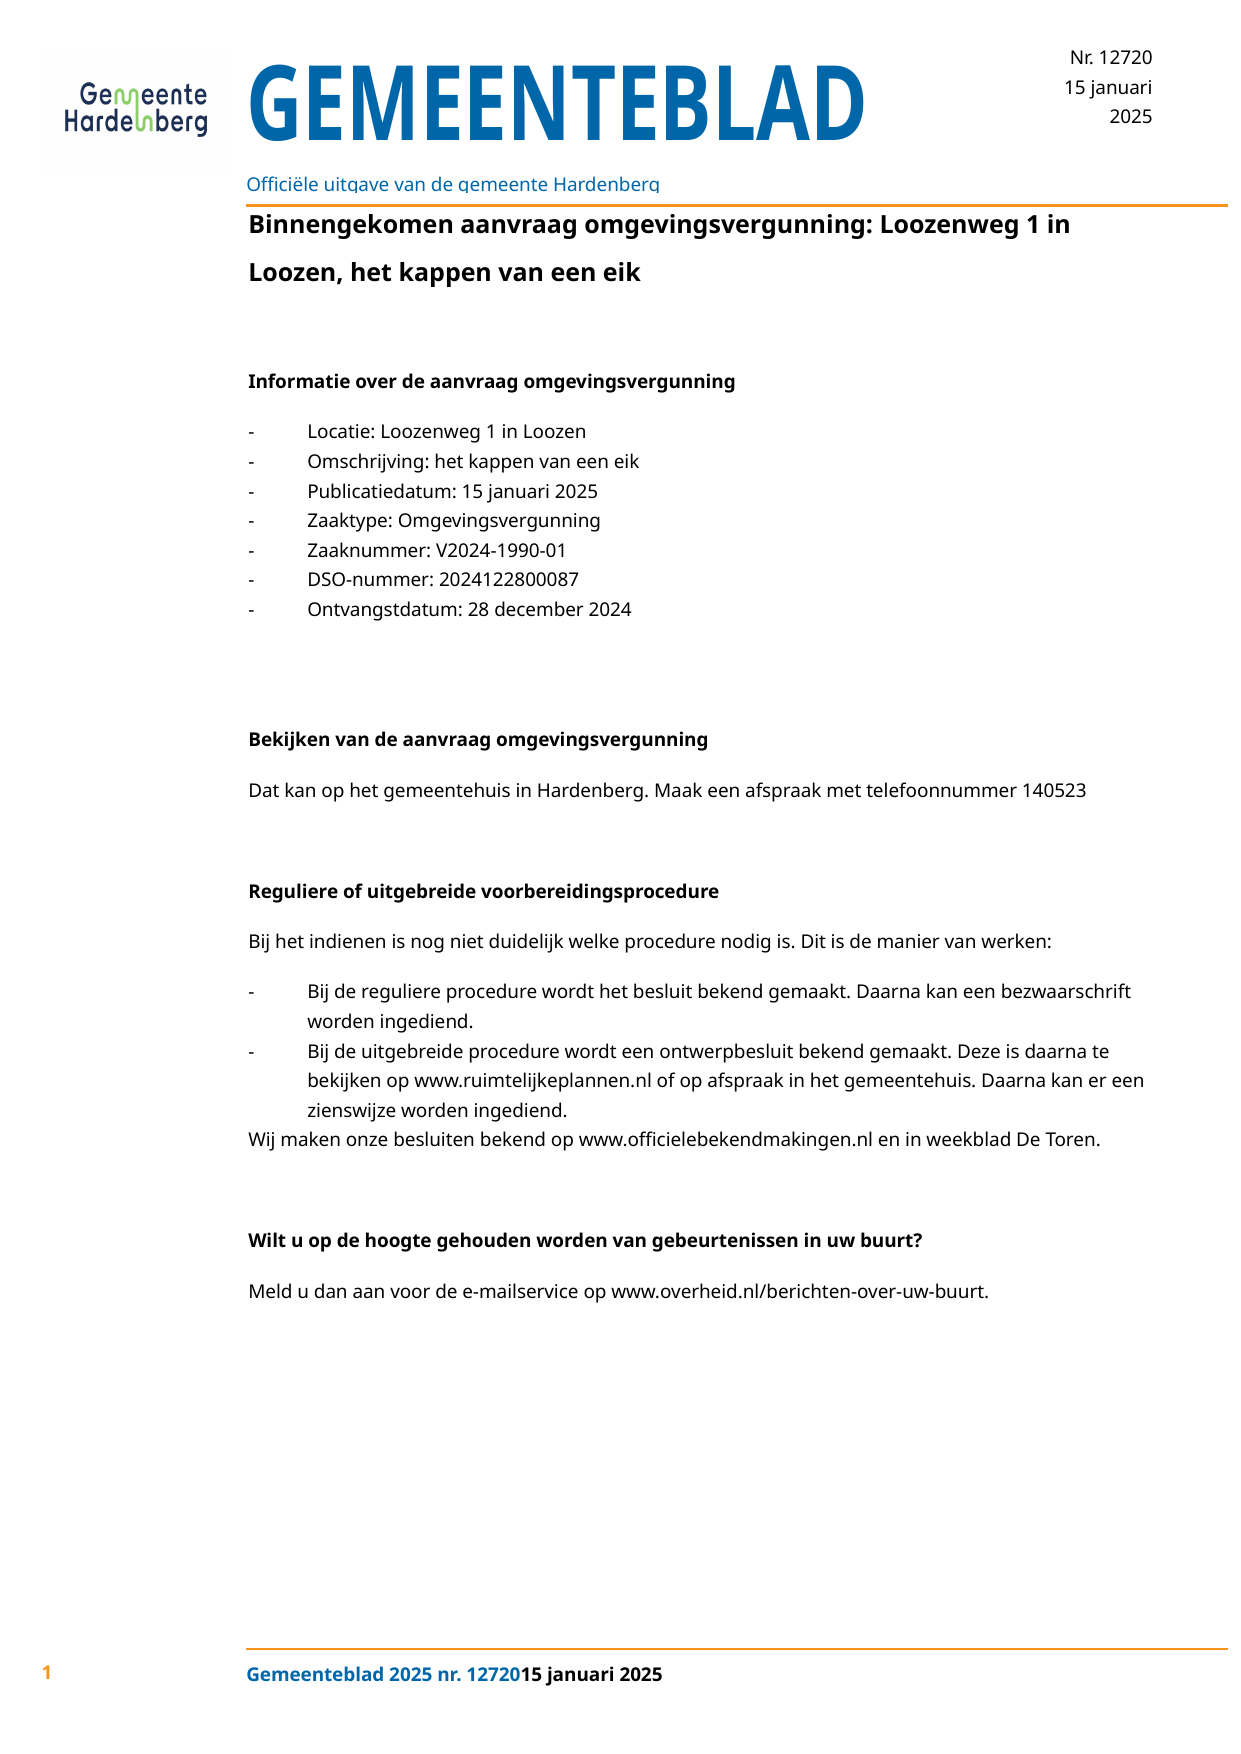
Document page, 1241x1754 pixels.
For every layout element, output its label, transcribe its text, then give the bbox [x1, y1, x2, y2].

text Dat kan op het gemeentehuis in Hardenberg. Maak een afspraak met telefoonnummer 140523 [248, 777, 1152, 803]
picture [41, 47, 231, 172]
text Meld u dan aan voor de e-mailservice op www.overheid.nl/berichten-over-uw-buurt. [248, 1278, 1152, 1304]
list Publicatiedatum: 15 januari 2025 [248, 478, 1152, 504]
list Bij de reguliere procedure wordt het besluit bekend gemaakt. Daarna kan een bezwaarschrift worden ingediend. [248, 979, 1152, 1034]
text Bij het indienen is nog niet duidelijk welke procedure nodig is. Dit is de manier van werken: [248, 928, 1152, 954]
text Informatie over de aanvraag omgevingsvergunning [248, 368, 1152, 394]
list Omschrijving: het kappen van een eik [248, 448, 1152, 474]
text Wilt u op de hoogte gehouden worden van gebeurtenissen in uw buurt? [248, 1227, 1152, 1253]
list Zaaknummer: V2024-1990-01 [248, 537, 1152, 563]
text Reguliere of uitgebreide voorbereidingsprocedure [248, 878, 1152, 904]
list Locatie: Loozenweg 1 in Loozen [248, 419, 1152, 444]
list Zaaktype: Omgevingsvergunning [248, 507, 1152, 533]
text Wij maken onze besluiten bekend op www.officielebekendmakingen.nl en in weekblad De Toren. [248, 1127, 1152, 1152]
list Ontvangstdatum: 28 december 2024 [248, 596, 1152, 622]
text Binnengekomen aanvraag omgevingsvergunning: Loozenweg 1 in Loozen, het kappen van een eik [248, 207, 1152, 288]
text Bekijken van de aanvraag omgevingsvergunning [248, 727, 1152, 752]
list Bij de uitgebreide procedure wordt een ontwerpbesluit bekend gemaakt. Deze is daarna te bekijken op www.ruimtelijkeplannen.nl of op afspraak in het gemeentehuis. Daarna kan er een zienswijze worden ingediend. [248, 1038, 1152, 1123]
list DSO-nummer: 2024122800087 [248, 567, 1152, 592]
